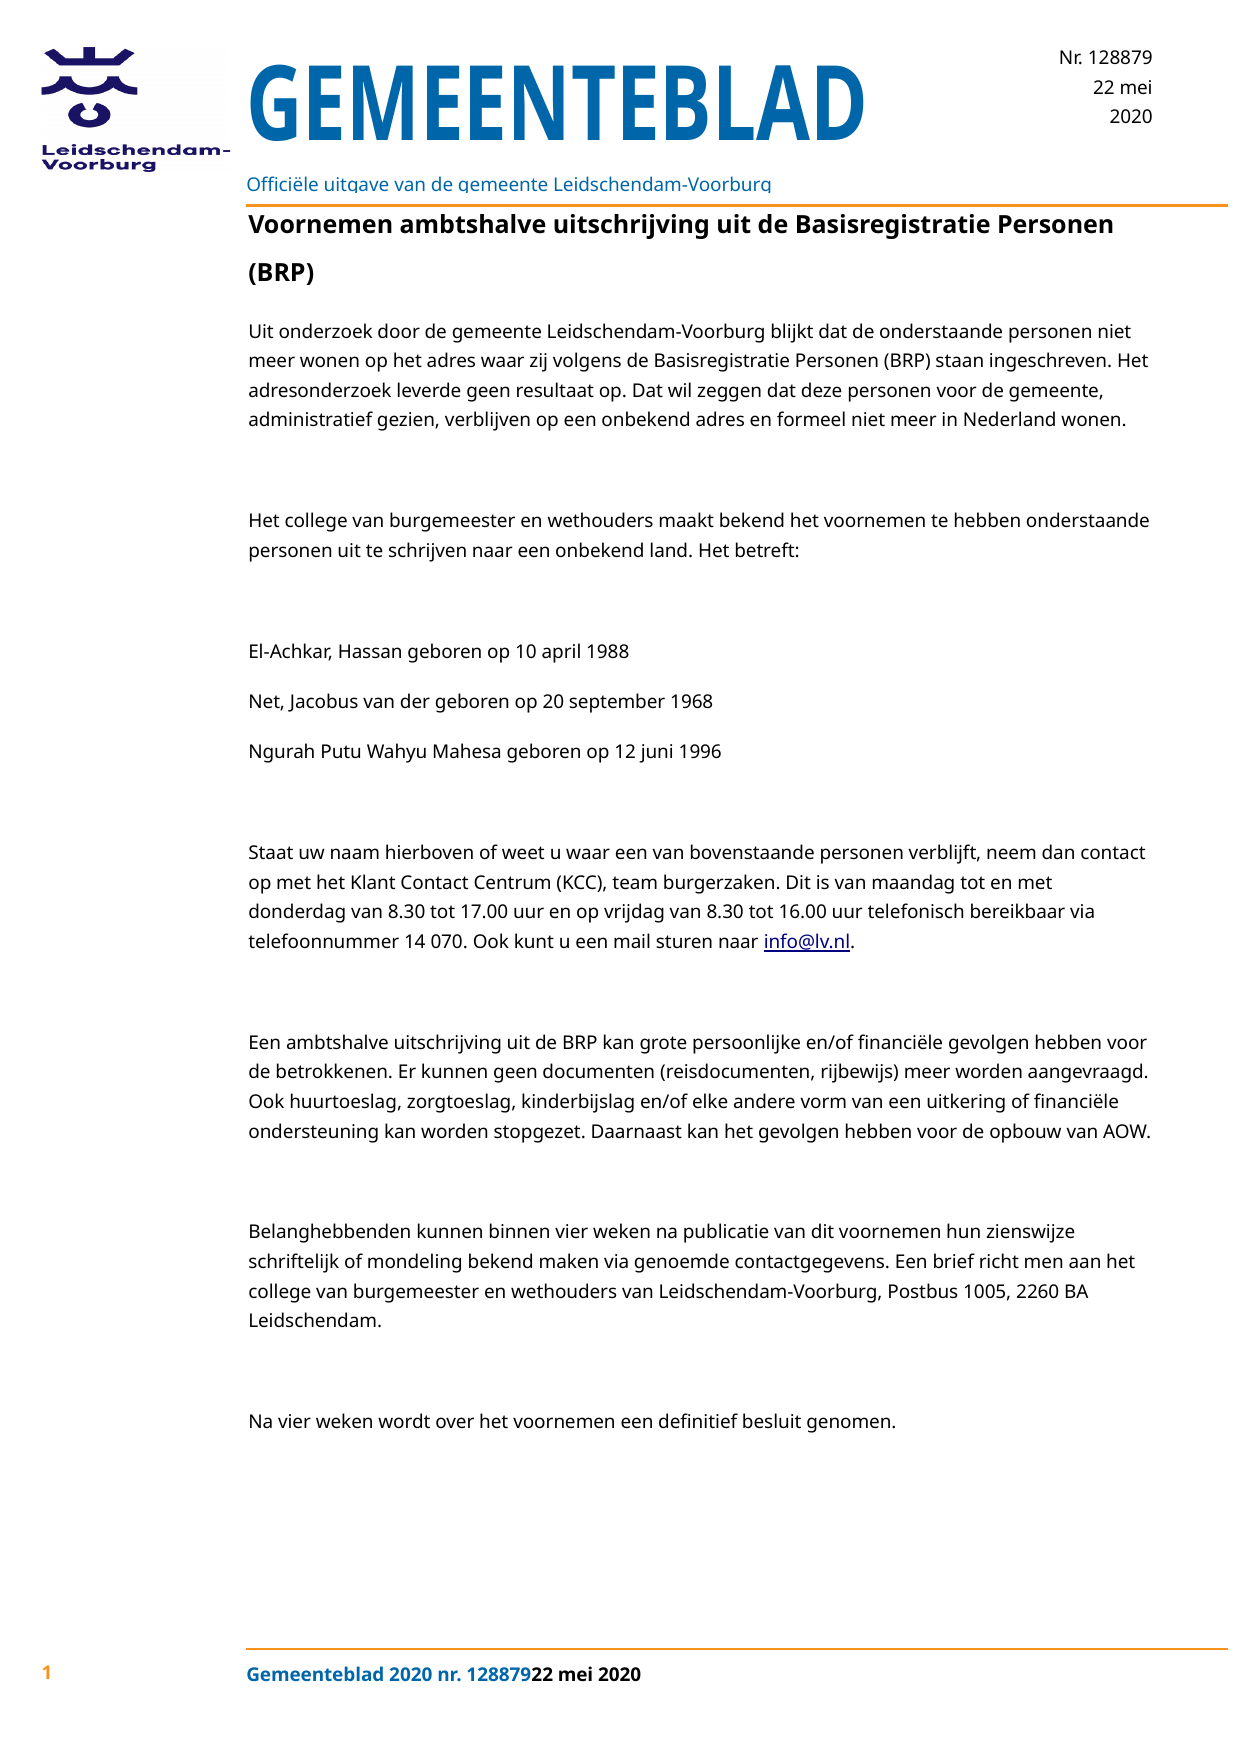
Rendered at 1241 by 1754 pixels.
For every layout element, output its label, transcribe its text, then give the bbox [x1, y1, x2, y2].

text Uit onderzoek door de gemeente Leidschendam-Voorburg blijkt dat de onderstaande personen niet meer wonen op het adres waar zij volgens de Basisregistratie Personen (BRP) staan ingeschreven. Het adresonderzoek leverde geen resultaat op. Dat wil zeggen dat deze personen voor de gemeente, administratief gezien, verblijven op een onbekend adres en formeel niet meer in Nederland wonen. [248, 318, 1152, 432]
text Het college van burgemeester en wethouders maakt bekend het voornemen te hebben onderstaande personen uit te schrijven naar een onbekend land. Het betreft: [248, 507, 1152, 563]
text Een ambtshalve uitschrijving uit de BRP kan grote persoonlijke en/of financiële gevolgen hebben voor de betrokkenen. Er kunnen geen documenten (reisdocumenten, rijbewijs) meer worden aangevraagd. Ook huurtoeslag, zorgtoeslag, kinderbijslag en/of elke andere vorm van een uitkering of financiële ondersteuning kan worden stopgezet. Daarnaast kan het gevolgen hebben voor de opbouw van AOW. [248, 1029, 1152, 1144]
text Belanghebbenden kunnen binnen vier weken na publicatie van dit voornemen hun zienswijze schriftelijk of mondeling bekend maken via genoemde contactgegevens. Een brief richt men aan het college van burgemeester en wethouders van Leidschendam-Voorburg, Postbus 1005, 2260 BA Leidschendam. [248, 1219, 1152, 1333]
text El-Achkar, Hassan geboren op 10 april 1988 [248, 638, 1152, 664]
text Ngurah Putu Wahyu Mahesa geboren op 12 juni 1996 [248, 739, 1152, 764]
text Net, Jacobus van der geboren op 20 september 1968 [248, 688, 1152, 714]
text Staat uw naam hierboven of weet u waar een van bovenstaande personen verblijft, neem dan contact op met het Klant Contact Centrum (KCC), team burgerzaken. Dit is van maandag tot en met donderdag van 8.30 tot 17.00 uur en op vrijdag van 8.30 tot 16.00 uur telefonisch bereikbaar via telefoonnummer 14 070. Ook kunt u een mail sturen naar info@lv.nl. [248, 839, 1152, 954]
text Na vier weken wordt over het voornemen een definitief besluit genomen. [248, 1408, 1152, 1434]
text Voornemen ambtshalve uitschrijving uit de Basisregistratie Personen (BRP) [248, 207, 1152, 288]
picture [41, 47, 231, 172]
